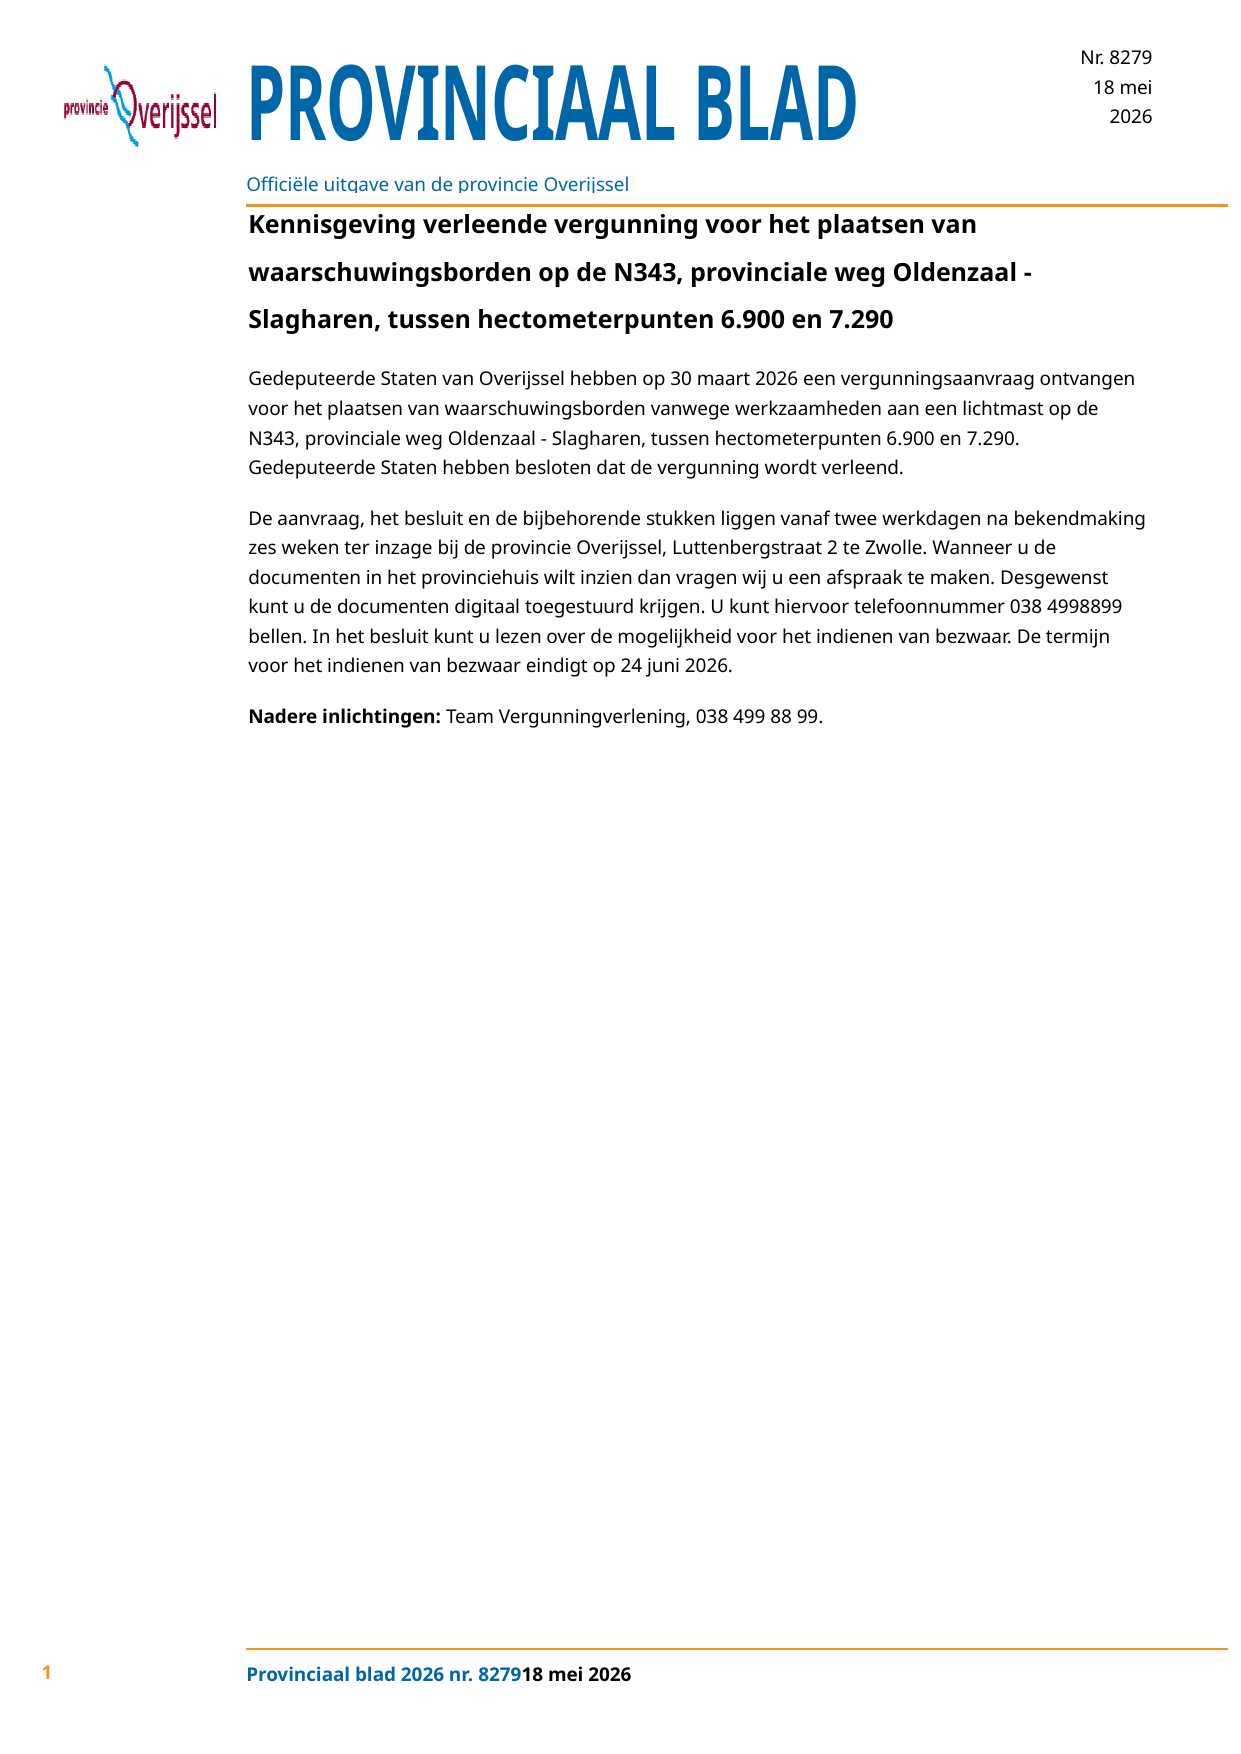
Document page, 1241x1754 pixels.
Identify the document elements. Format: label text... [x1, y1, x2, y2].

text Kennisgeving verleende vergunning voor het plaatsen van waarschuwingsborden op de N343, provinciale weg Oldenzaal - Slagharen, tussen hectometerpunten 6.900 en 7.290 [248, 207, 1152, 336]
text Nadere inlichtingen: Team Vergunningverlening, 038 499 88 99. [248, 703, 1152, 729]
text De aanvraag, het besluit en de bijbehorende stukken liggen vanaf twee werkdagen na bekendmaking zes weken ter inzage bij de provincie Overijssel, Luttenbergstraat 2 te Zwolle. Wanneer u de documenten in het provinciehuis wilt inzien dan vragen wij u een afspraak te maken. Desgewenst kunt u de documenten digitaal toegestuurd krijgen. U kunt hiervoor telefoonnummer 038 4998899 bellen. In het besluit kunt u lezen over de mogelijkheid voor het indienen van bezwaar. De termijn voor het indienen van bezwaar eindigt op 24 juni 2026. [248, 505, 1152, 678]
picture [41, 47, 231, 172]
text Gedeputeerde Staten van Overijssel hebben op 30 maart 2026 een vergunningsaanvraag ontvangen voor het plaatsen van waarschuwingsborden vanwege werkzaamheden aan een lichtmast op de N343, provinciale weg Oldenzaal - Slagharen, tussen hectometerpunten 6.900 en 7.290. Gedeputeerde Staten hebben besloten dat de vergunning wordt verleend. [248, 366, 1152, 480]
